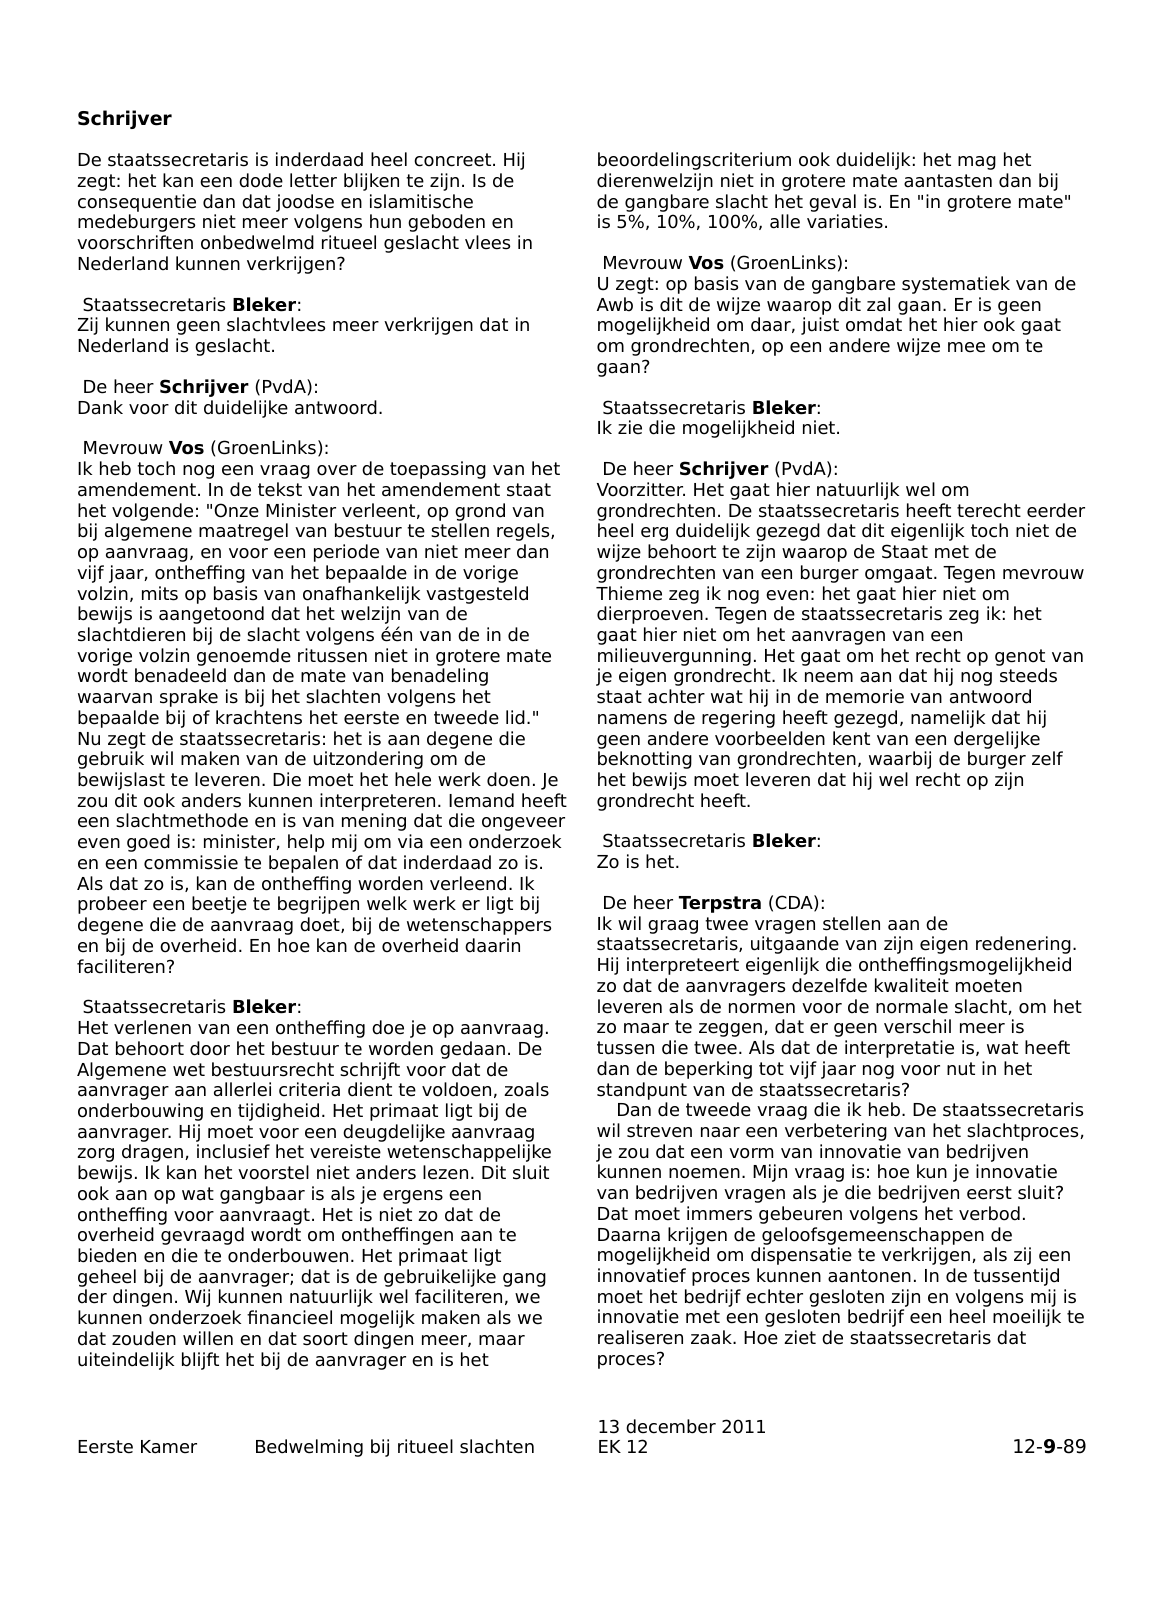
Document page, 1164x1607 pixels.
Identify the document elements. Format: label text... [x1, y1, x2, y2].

text beoordelingscriterium ook duidelijk: het mag het dierenwelzijn niet in grotere mate aantasten dan bij de gangbare slacht het geval is. En "in grotere mate" is 5%, 10%, 100%, alle variaties. [596, 150, 1087, 233]
text Zo is het. [596, 852, 1087, 873]
text Ik zie die mogelijkheid niet. [596, 418, 1087, 439]
text Dank voor dit duidelijke antwoord. [77, 397, 567, 418]
text Zij kunnen geen slachtvlees meer verkrijgen dat in Nederland is geslacht. [77, 315, 567, 357]
text Staatssecretaris Bleker: [596, 831, 1087, 852]
text De heer Terpstra (CDA): [596, 893, 1087, 913]
text De staatssecretaris is inderdaad heel concreet. Hij zegt: het kan een dode letter blijken te zijn. Is de consequentie dan dat joodse en islamitische medeburgers niet meer volgens hun geboden en voorschriften onbedwelmd ritueel geslacht vlees in Nederland kunnen verkrijgen? [77, 150, 567, 274]
text Dan de tweede vraag die ik heb. De staatssecretaris wil streven naar een verbetering van het slachtproces, je zou dat een vorm van innovatie van bedrijven kunnen noemen. Mijn vraag is: hoe kun je innovatie van bedrijven vragen als je die bedrijven eerst sluit? Dat moet immers gebeuren volgens het verbod. Daarna krijgen de geloofsgemeenschappen de mogelijkheid om dispensatie te verkrijgen, als zij een innovatief proces kunnen aantonen. In de tussentijd moet het bedrijf echter gesloten zijn en volgens mij is innovatie met een gesloten bedrijf een heel moeilijk te realiseren zaak. Hoe ziet de staatssecretaris dat proces? [596, 1100, 1087, 1369]
text U zegt: op basis van de gangbare systematiek van de Awb is dit de wijze waarop dit zal gaan. Er is geen mogelijkheid om daar, juist omdat het hier ook gaat om grondrechten, op een andere wijze mee om te gaan? [596, 274, 1087, 377]
text Staatssecretaris Bleker: [77, 997, 567, 1018]
text Ik heb toch nog een vraag over de toepassing van het amendement. In de tekst van het amendement staat het volgende: "Onze Minister verleent, op grond van bij algemene maatregel van bestuur te stellen regels, op aanvraag, en voor een periode van niet meer dan vijf jaar, ontheffing van het bepaalde in de vorige volzin, mits op basis van onafhankelijk vastgesteld bewijs is aangetoond dat het welzijn van de slachtdieren bij de slacht volgens één van de in de vorige volzin genoemde ritussen niet in grotere mate wordt benadeeld dan de mate van benadeling waarvan sprake is bij het slachten volgens het bepaalde bij of krachtens het eerste en tweede lid." Nu zegt de staatssecretaris: het is aan degene die gebruik wil maken van de uitzondering om de bewijslast te leveren. Die moet het hele werk doen. Je zou dit ook anders kunnen interpreteren. Iemand heeft een slachtmethode en is van mening dat die ongeveer even goed is: minister, help mij om via een onderzoek en een commissie te bepalen of dat inderdaad zo is. Als dat zo is, kan de ontheffing worden verleend. Ik probeer een beetje te begrijpen welk werk er ligt bij degene die de aanvraag doet, bij de wetenschappers en bij de overheid. En hoe kan de overheid daarin faciliteren? [77, 459, 567, 977]
text De heer Schrijver (PvdA): [596, 459, 1087, 480]
text Mevrouw Vos (GroenLinks): [596, 253, 1087, 274]
text Ik wil graag twee vragen stellen aan de staatssecretaris, uitgaande van zijn eigen redenering. Hij interpreteert eigenlijk die ontheffingsmogelijkheid zo dat de aanvragers dezelfde kwaliteit moeten leveren als de normen voor de normale slacht, om het zo maar te zeggen, dat er geen verschil meer is tussen die twee. Als dat de interpretatie is, wat heeft dan de beperking tot vijf jaar nog voor nut in het standpunt van de staatssecretaris? [596, 913, 1087, 1100]
text De heer Schrijver (PvdA): [77, 377, 567, 397]
text Staatssecretaris Bleker: [596, 397, 1087, 418]
text Staatssecretaris Bleker: [77, 294, 567, 315]
text Voorzitter. Het gaat hier natuurlijk wel om grondrechten. De staatssecretaris heeft terecht eerder heel erg duidelijk gezegd dat dit eigenlijk toch niet de wijze behoort te zijn waarop de Staat met de grondrechten van een burger omgaat. Tegen mevrouw Thieme zeg ik nog even: het gaat hier niet om dierproeven. Tegen de staatssecretaris zeg ik: het gaat hier niet om het aanvragen van een milieuvergunning. Het gaat om het recht op genot van je eigen grondrecht. Ik neem aan dat hij nog steeds staat achter wat hij in de memorie van antwoord namens de regering heeft gezegd, namelijk dat hij geen andere voorbeelden kent van een dergelijke beknotting van grondrechten, waarbij de burger zelf het bewijs moet leveren dat hij wel recht op zijn grondrecht heeft. [596, 480, 1087, 811]
text Mevrouw Vos (GroenLinks): [77, 438, 567, 459]
text Het verlenen van een ontheffing doe je op aanvraag. Dat behoort door het bestuur te worden gedaan. De Algemene wet bestuursrecht schrijft voor dat de aanvrager aan allerlei criteria dient te voldoen, zoals onderbouwing en tijdigheid. Het primaat ligt bij de aanvrager. Hij moet voor een deugdelijke aanvraag zorg dragen, inclusief het vereiste wetenschappelijke bewijs. Ik kan het voorstel niet anders lezen. Dit sluit ook aan op wat gangbaar is als je ergens een ontheffing voor aanvraagt. Het is niet zo dat de overheid gevraagd wordt om ontheffingen aan te bieden en die te onderbouwen. Het primaat ligt geheel bij de aanvrager; dat is de gebruikelijke gang der dingen. Wij kunnen natuurlijk wel faciliteren, we kunnen onderzoek financieel mogelijk maken als we dat zouden willen en dat soort dingen meer, maar uiteindelijk blijft het bij de aanvrager en is het [77, 1018, 567, 1370]
